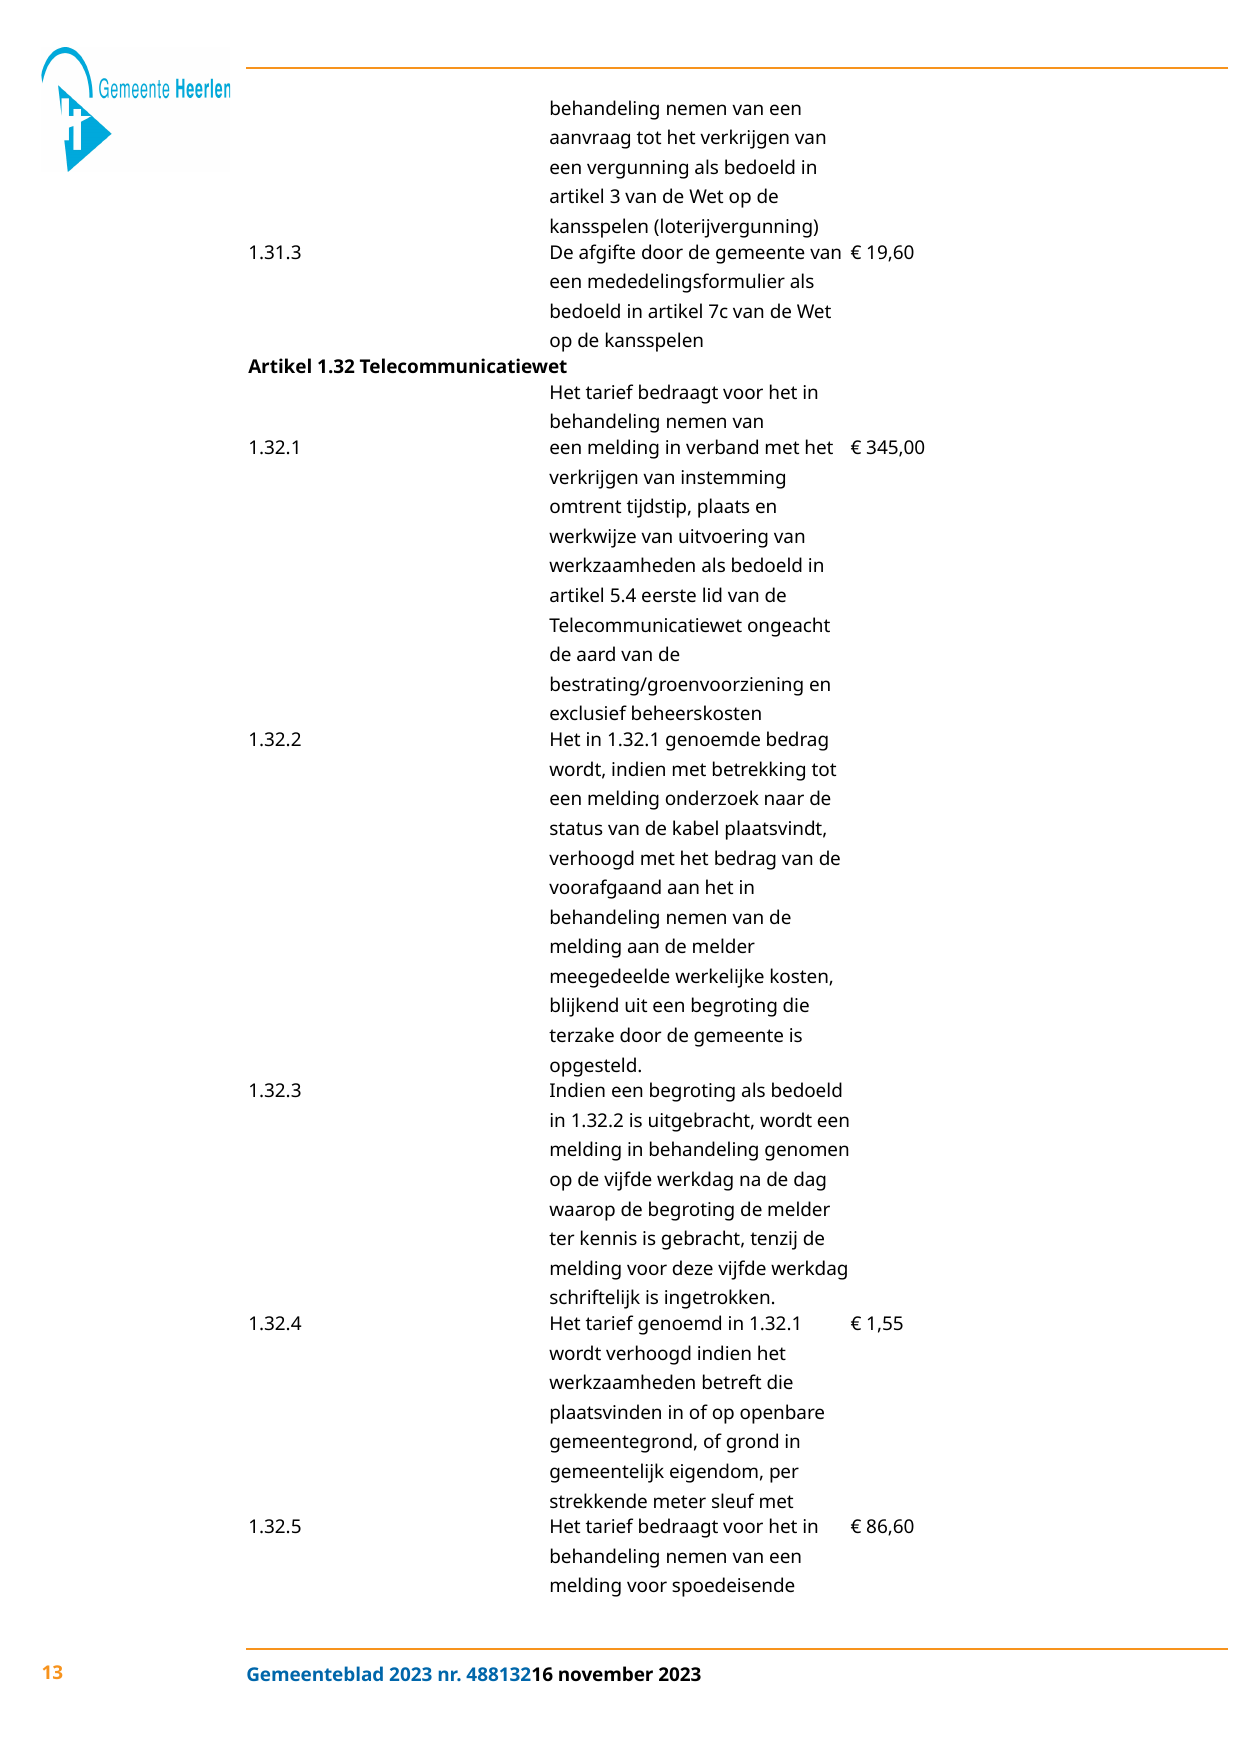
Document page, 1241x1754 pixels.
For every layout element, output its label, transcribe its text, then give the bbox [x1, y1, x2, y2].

table_cell De afgifte door de gemeente van een mededelingsformulier als bedoeld in artikel 7c van de Wet op de kansspelen [549, 239, 850, 353]
table_cell een melding in verband met het verkrijgen van instemming omtrent tijdstip, plaats en werkwijze van uitvoering van werkzaamheden als bedoeld in artikel 5.4 eerste lid van de Telecommunicatiewet ongeacht de aard van de bestrating/groenvoorziening en exclusief beheerskosten [549, 434, 850, 726]
table_cell Het tarief bedraagt voor het in behandeling nemen van een melding voor spoedeisende [549, 1514, 850, 1598]
table_cell Het tarief bedraagt voor het in behandeling nemen van [549, 379, 850, 434]
table_cell [248, 95, 549, 239]
table_cell € 1,55 [850, 1310, 1152, 1513]
table_cell € 86,60 [850, 1514, 1152, 1598]
table_cell [850, 726, 1152, 1077]
picture [41, 47, 231, 172]
table_cell 1.32.5 [248, 1514, 549, 1598]
table_cell 1.32.2 [248, 726, 549, 1077]
table_cell Het tarief genoemd in 1.32.1 wordt verhoogd indien het werkzaamheden betreft die plaatsvinden in of op openbare gemeentegrond, of grond in gemeentelijk eigendom, per strekkende meter sleuf met [549, 1310, 850, 1513]
picture [41, 47, 59, 70]
table_cell [850, 95, 1152, 239]
table_cell 1.32.4 [248, 1310, 549, 1513]
table_cell Indien een begroting als bedoeld in 1.32.2 is uitgebracht, wordt een melding in behandeling genomen op de vijfde werkdag na de dag waarop de begroting de melder ter kennis is gebracht, tenzij de melding voor deze vijfde werkdag schriftelijk is ingetrokken. [549, 1078, 850, 1310]
table_cell 1.32.3 [248, 1078, 549, 1310]
table_cell 1.32.1 [248, 434, 549, 726]
table_cell behandeling nemen van een aanvraag tot het verkrijgen van een vergunning als bedoeld in artikel 3 van de Wet op de kansspelen (loterijvergunning) [549, 95, 850, 239]
table_cell € 345,00 [850, 434, 1152, 726]
table_cell [850, 1078, 1152, 1310]
table_cell 1.31.3 [248, 239, 549, 353]
table_cell Het in 1.32.1 genoemde bedrag wordt, indien met betrekking tot een melding onderzoek naar de status van de kabel plaatsvindt, verhoogd met het bedrag van de voorafgaand aan het in behandeling nemen van de melding aan de melder meegedeelde werkelijke kosten, blijkend uit een begroting die terzake door de gemeente is opgesteld. [549, 726, 850, 1077]
table_cell Artikel 1.32 Telecommunicatiewet [248, 353, 1152, 379]
table_cell [248, 379, 549, 434]
table_cell [850, 379, 1152, 434]
table_cell € 19,60 [850, 239, 1152, 353]
